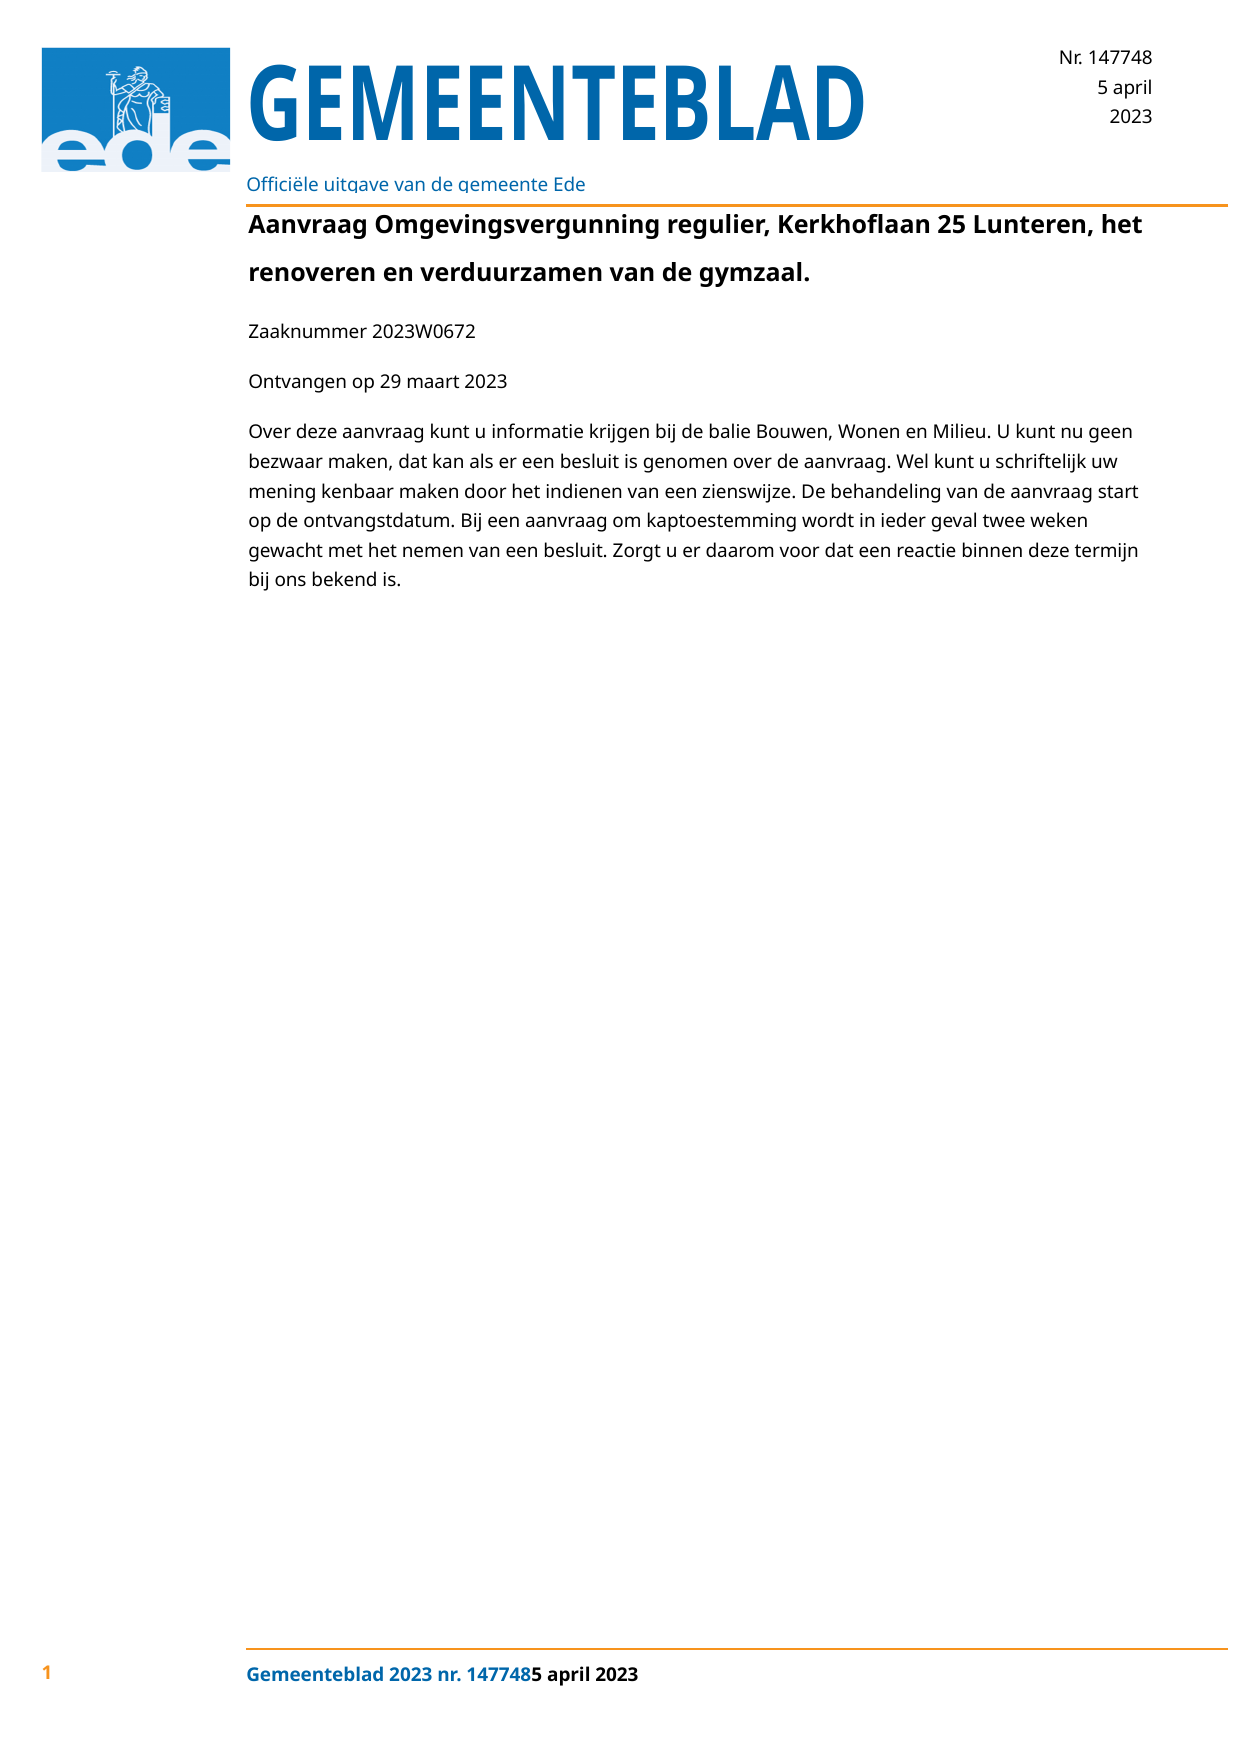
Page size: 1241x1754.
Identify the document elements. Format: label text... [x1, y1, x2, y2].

text Aanvraag Omgevingsvergunning regulier, Kerkhoflaan 25 Lunteren, het renoveren en verduurzamen van de gymzaal. [248, 207, 1152, 288]
text Zaaknummer 2023W0672 [248, 318, 1152, 344]
text Ontvangen op 29 maart 2023 [248, 368, 1152, 394]
picture [41, 47, 231, 172]
text Over deze aanvraag kunt u informatie krijgen bij de balie Bouwen, Wonen en Milieu. U kunt nu geen bezwaar maken, dat kan als er een besluit is genomen over de aanvraag. Wel kunt u schriftelijk uw mening kenbaar maken door het indienen van een zienswijze. De behandeling van de aanvraag start op de ontvangstdatum. Bij een aanvraag om kaptoestemming wordt in ieder geval twee weken gewacht met het nemen van een besluit. Zorgt u er daarom voor dat een reactie binnen deze termijn bij ons bekend is. [248, 419, 1152, 592]
